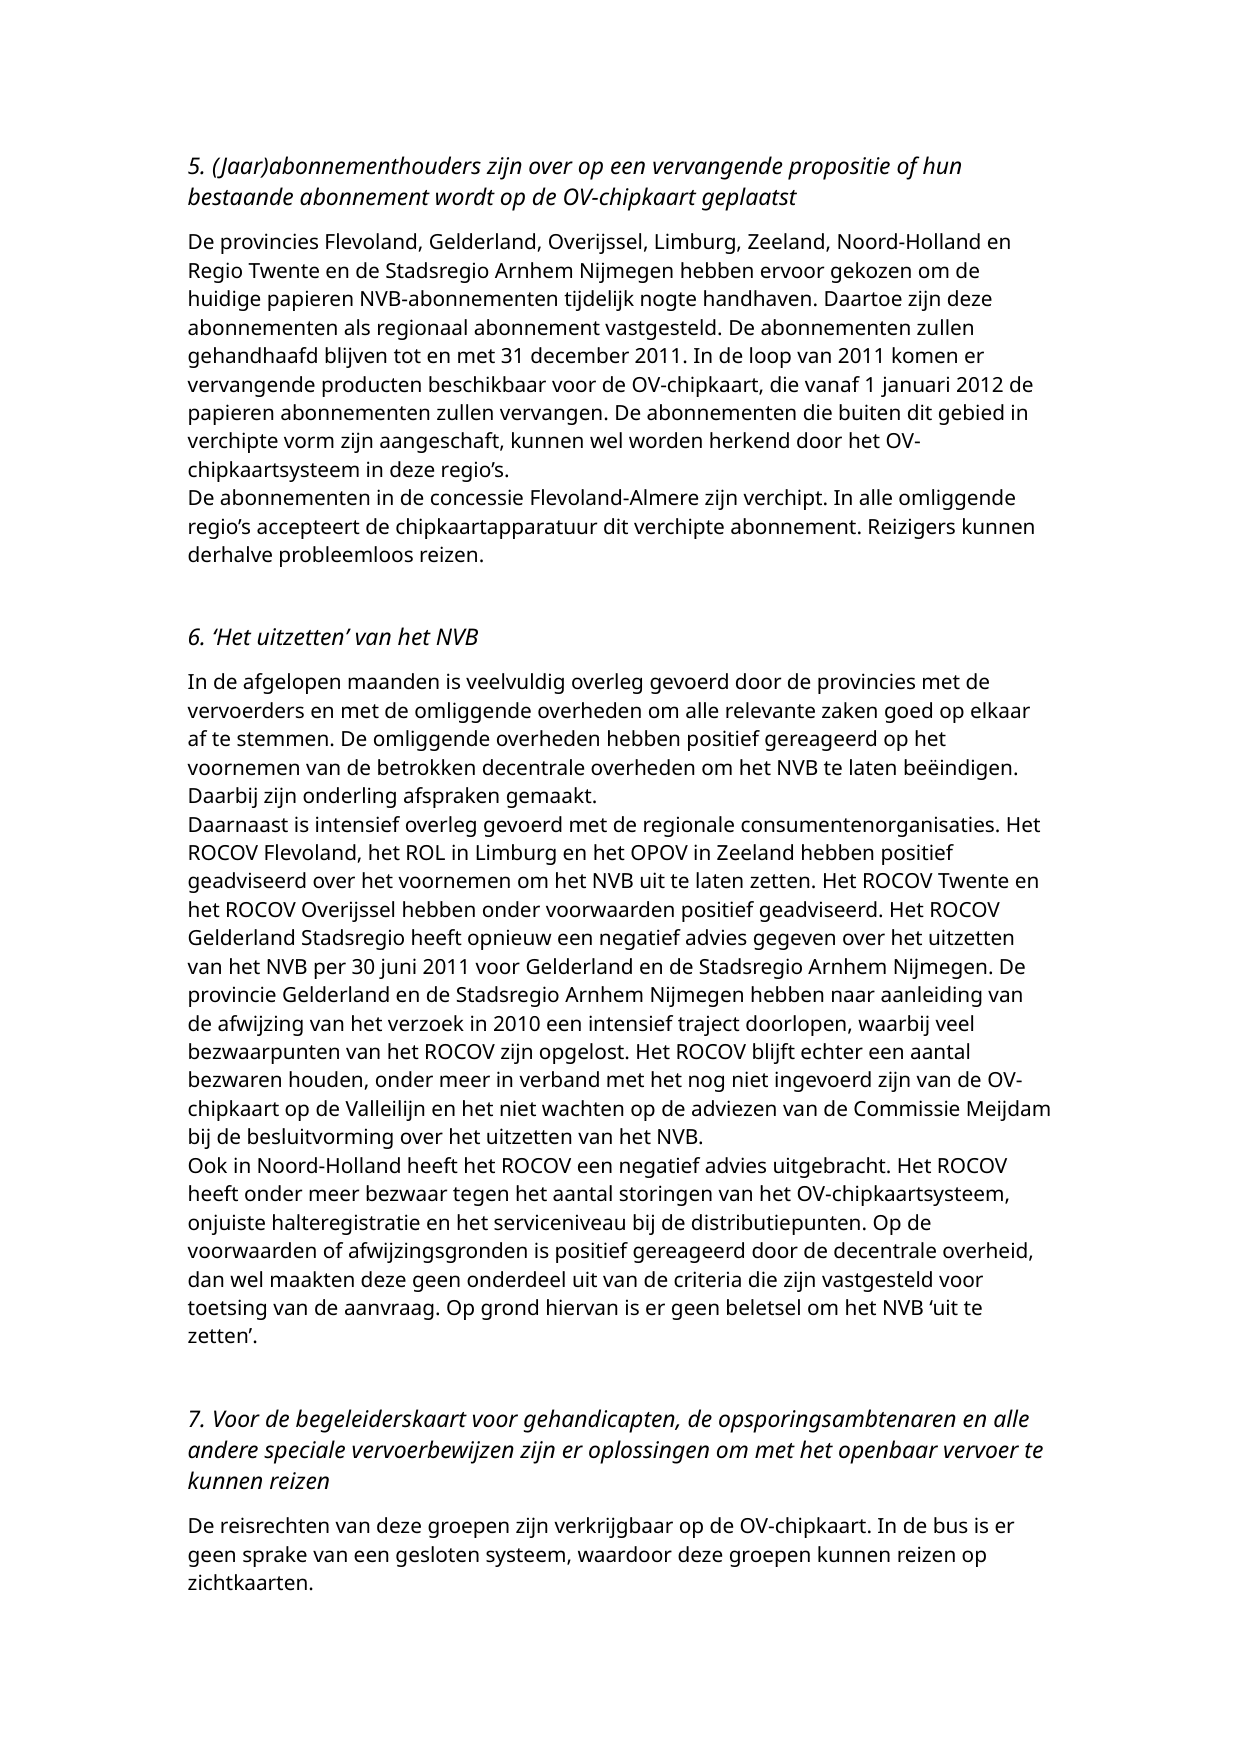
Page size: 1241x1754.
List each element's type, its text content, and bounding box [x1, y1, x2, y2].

text De provincies Flevoland, Gelderland, Overijssel, Limburg, Zeeland, Noord-Holland en Regio Twente en de Stadsregio Arnhem Nijmegen hebben ervoor gekozen om de huidige papieren NVB-abonnementen tijdelijk nogte handhaven. Daartoe zijn deze abonnementen als regionaal abonnement vastgesteld. De abonnementen zullen gehandhaafd blijven tot en met 31 december 2011. In de loop van 2011 komen er vervangende producten beschikbaar voor de OV-chipkaart, die vanaf 1 januari 2012 de papieren abonnementen zullen vervangen. De abonnementen die buiten dit gebied in verchipte vorm zijn aangeschaft, kunnen wel worden herkend door het OV-chipkaartsysteem in deze regio’s. [187, 227, 1053, 483]
text De reisrechten van deze groepen zijn verkrijgbaar op de OV-chipkaart. In de bus is er geen sprake van een gesloten systeem, waardoor deze groepen kunnen reizen op zichtkaarten. [187, 1511, 1053, 1597]
text In de afgelopen maanden is veelvuldig overleg gevoerd door de provincies met de vervoerders en met de omliggende overheden om alle relevante zaken goed op elkaar af te stemmen. De omliggende overheden hebben positief gereageerd op het voornemen van de betrokken decentrale overheden om het NVB te laten beëindigen. Daarbij zijn onderling afspraken gemaakt. [187, 667, 1053, 810]
subtitle 6. ‘Het uitzetten’ van het NVB [187, 621, 1053, 652]
text Ook in Noord-Holland heeft het ROCOV een negatief advies uitgebracht. Het ROCOV heeft onder meer bezwaar tegen het aantal storingen van het OV-chipkaartsysteem, onjuiste halteregistratie en het serviceniveau bij de distributiepunten. Op de voorwaarden of afwijzingsgronden is positief gereageerd door de decentrale overheid, dan wel maakten deze geen onderdeel uit van de criteria die zijn vastgesteld voor toetsing van de aanvraag. Op grond hiervan is er geen beletsel om het NVB ‘uit te zetten’. [187, 1151, 1053, 1350]
text De abonnementen in de concessie Flevoland-Almere zijn verchipt. In alle omliggende regio’s accepteert de chipkaartapparatuur dit verchipte abonnement. Reizigers kunnen derhalve probleemloos reizen. [187, 483, 1053, 569]
subtitle 5. (Jaar)abonnementhouders zijn over op een vervangende propositie of hun bestaande abonnement wordt op de OV-chipkaart geplaatst [187, 150, 1053, 212]
text Daarnaast is intensief overleg gevoerd met de regionale consumentenorganisaties. Het ROCOV Flevoland, het ROL in Limburg en het OPOV in Zeeland hebben positief geadviseerd over het voornemen om het NVB uit te laten zetten. Het ROCOV Twente en het ROCOV Overijssel hebben onder voorwaarden positief geadviseerd. Het ROCOV Gelderland Stadsregio heeft opnieuw een negatief advies gegeven over het uitzetten van het NVB per 30 juni 2011 voor Gelderland en de Stadsregio Arnhem Nijmegen. De provincie Gelderland en de Stadsregio Arnhem Nijmegen hebben naar aanleiding van de afwijzing van het verzoek in 2010 een intensief traject doorlopen, waarbij veel bezwaarpunten van het ROCOV zijn opgelost. Het ROCOV blijft echter een aantal bezwaren houden, onder meer in verband met het nog niet ingevoerd zijn van de OV-chipkaart op de Valleilijn en het niet wachten op de adviezen van de Commissie Meijdam bij de besluitvorming over het uitzetten van het NVB. [187, 810, 1053, 1151]
subtitle 7. Voor de begeleiderskaart voor gehandicapten, de opsporingsambtenaren en alle andere speciale vervoerbewijzen zijn er oplossingen om met het openbaar vervoer te kunnen reizen [187, 1402, 1053, 1496]
